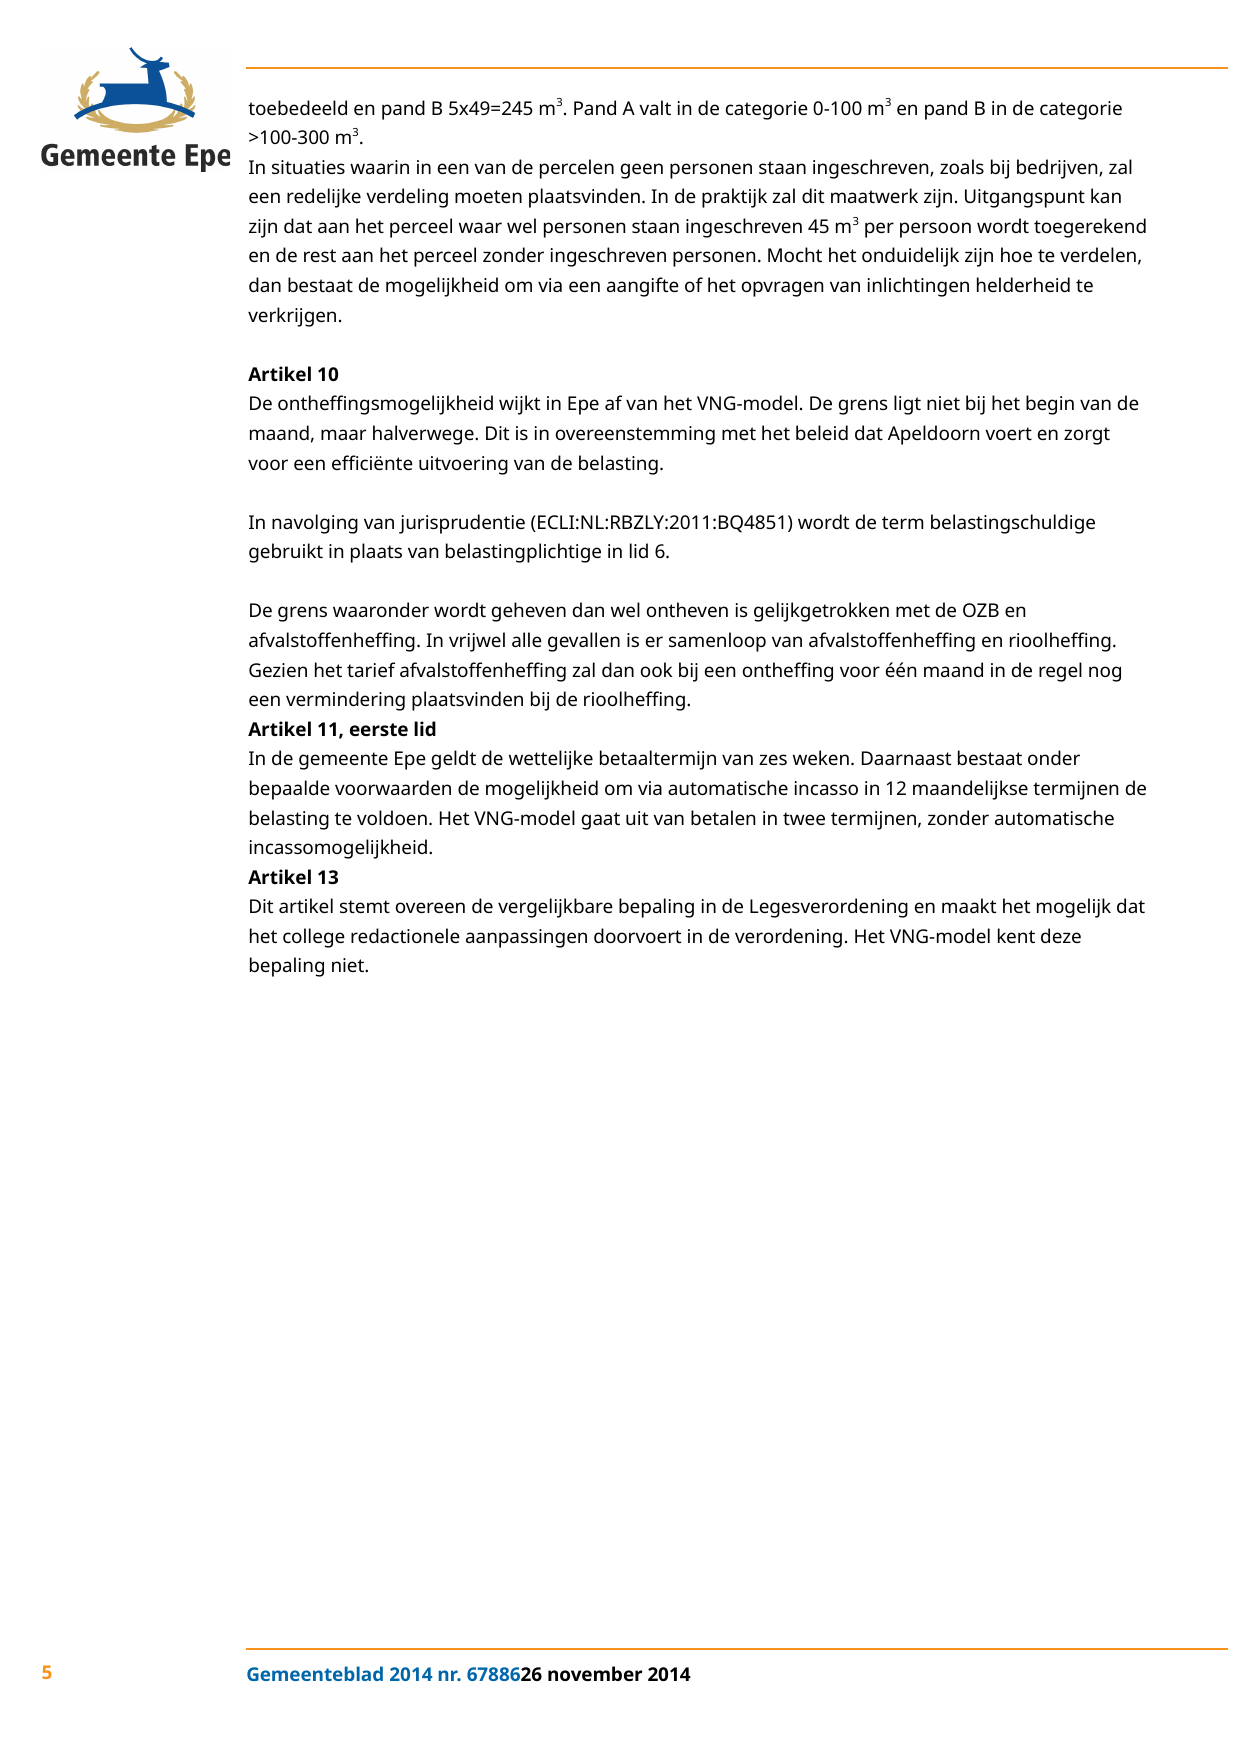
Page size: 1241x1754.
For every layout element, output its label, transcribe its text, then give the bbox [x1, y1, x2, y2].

text Artikel 13 [248, 864, 1152, 890]
text In de gemeente Epe geldt de wettelijke betaaltermijn van zes weken. Daarnaast bestaat onder bepaalde voorwaarden de mogelijkheid om via automatische incasso in 12 maandelijkse termijnen de belasting te voldoen. Het VNG-model gaat uit van betalen in twee termijnen, zonder automatische incassomogelijkheid. [248, 746, 1152, 860]
text Artikel 11, eerste lid [248, 716, 1152, 742]
text In navolging van jurisprudentie (ECLI:NL:RBZLY:2011:BQ4851) wordt de term belastingschuldige gebruikt in plaats van belastingplichtige in lid 6. [248, 509, 1152, 564]
picture [41, 47, 231, 172]
text Dit artikel stemt overeen de vergelijkbare bepaling in de Legesverordening en maakt het mogelijk dat het college redactionele aanpassingen doorvoert in de verordening. Het VNG-model kent deze bepaling niet. [248, 893, 1152, 978]
text De ontheffingsmogelijkheid wijkt in Epe af van het VNG-model. De grens ligt niet bij het begin van de maand, maar halverwege. Dit is in overeenstemming met het beleid dat Apeldoorn voert en zorgt voor een efficiënte uitvoering van de belasting. [248, 391, 1152, 476]
text De grens waaronder wordt geheven dan wel ontheven is gelijkgetrokken met de OZB en afvalstoffenheffing. In vrijwel alle gevallen is er samenloop van afvalstoffenheffing en rioolheffing. Gezien het tarief afvalstoffenheffing zal dan ook bij een ontheffing voor één maand in de regel nog een vermindering plaatsvinden bij de rioolheffing. [248, 598, 1152, 712]
text toebedeeld en pand B 5x49=245 m3. Pand A valt in de categorie 0-100 m3 en pand B in de categorie >100-300 m3. [248, 95, 1152, 150]
text In situaties waarin in een van de percelen geen personen staan ingeschreven, zoals bij bedrijven, zal een redelijke verdeling moeten plaatsvinden. In de praktijk zal dit maatwerk zijn. Uitgangspunt kan zijn dat aan het perceel waar wel personen staan ingeschreven 45 m3 per persoon wordt toegerekend en de rest aan het perceel zonder ingeschreven personen. Mocht het onduidelijk zijn hoe te verdelen, dan bestaat de mogelijkheid om via een aangifte of het opvragen van inlichtingen helderheid te verkrijgen. [248, 154, 1152, 328]
text Artikel 10 [248, 361, 1152, 387]
